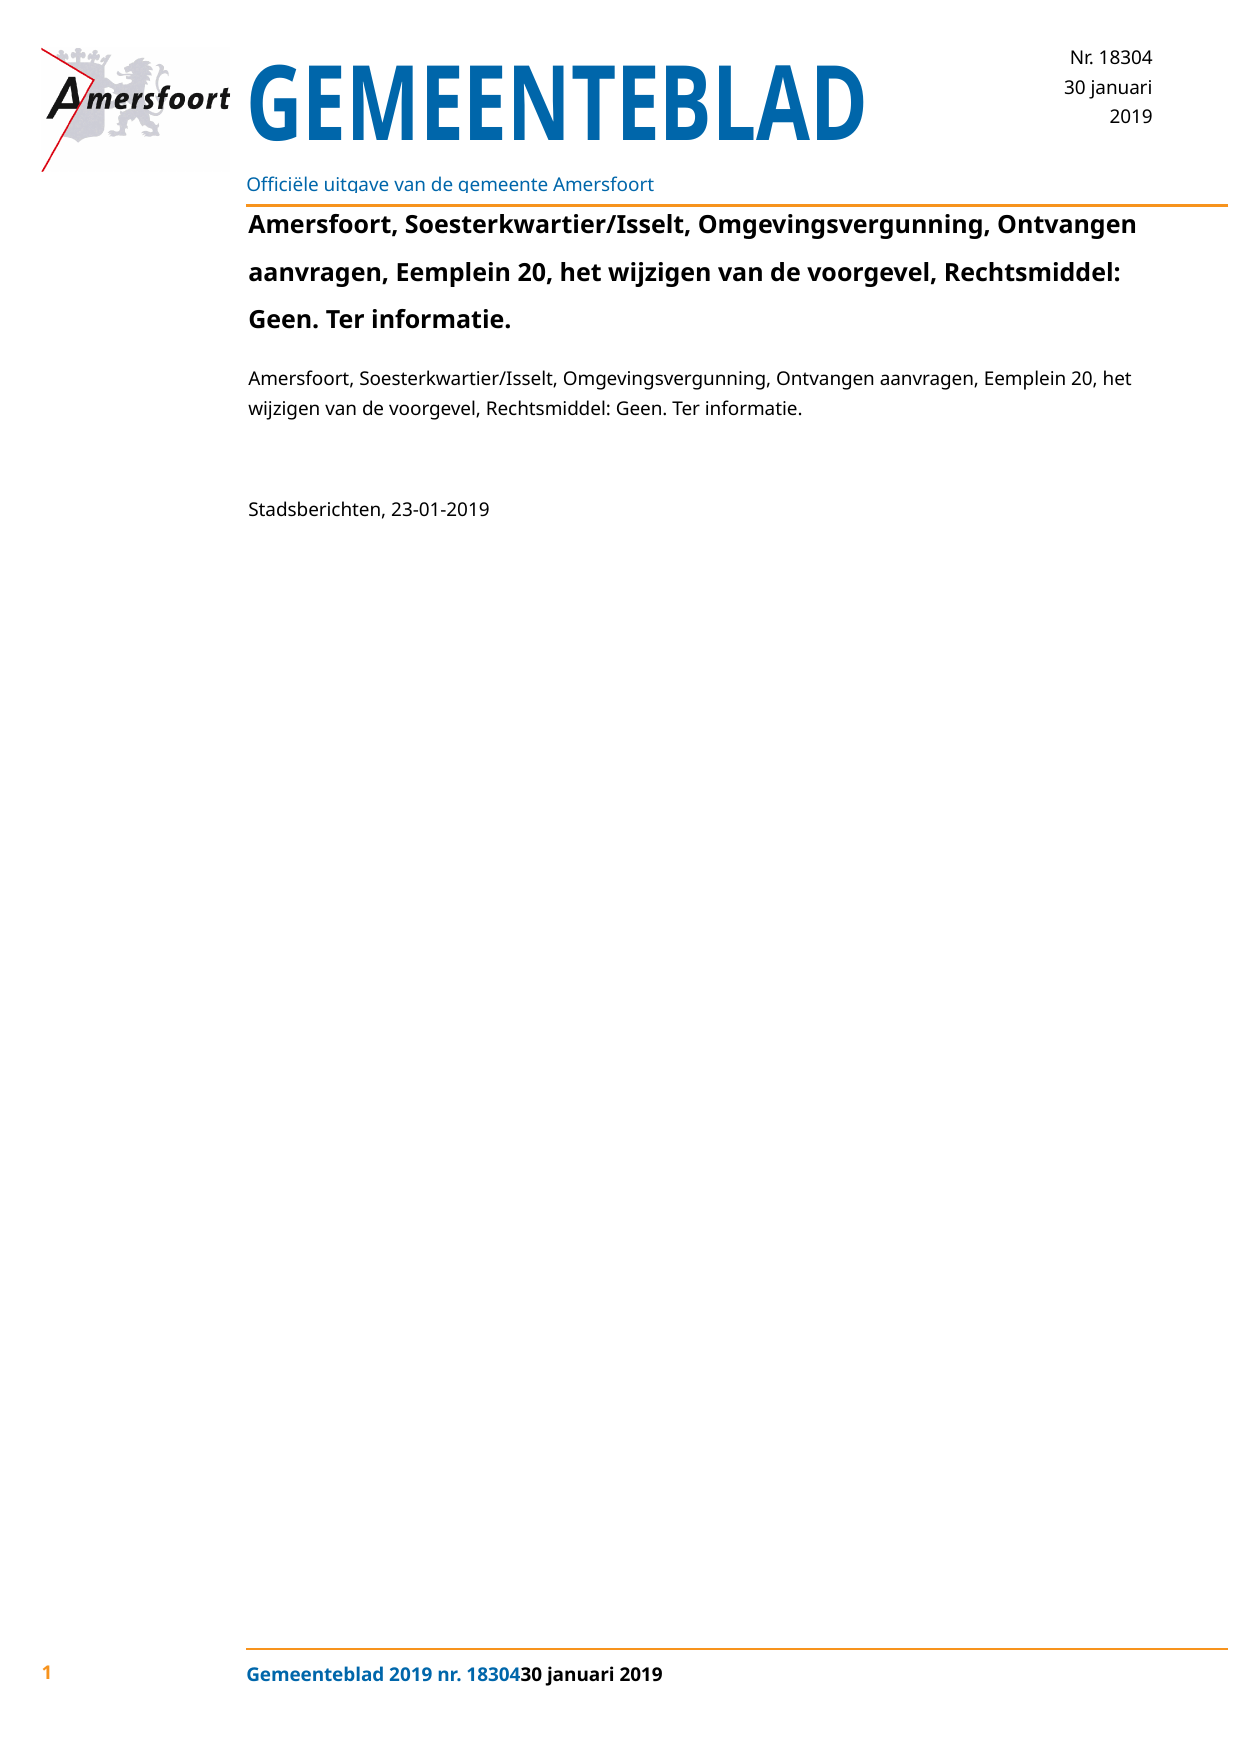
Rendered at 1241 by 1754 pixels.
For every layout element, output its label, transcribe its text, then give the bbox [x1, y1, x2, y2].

text Stadsberichten, 23-01-2019 [248, 496, 1152, 522]
text Amersfoort, Soesterkwartier/Isselt, Omgevingsvergunning, Ontvangen aanvragen, Eemplein 20, het wijzigen van de voorgevel, Rechtsmiddel: Geen. Ter informatie. [248, 207, 1152, 336]
picture [41, 47, 231, 172]
text Amersfoort, Soesterkwartier/Isselt, Omgevingsvergunning, Ontvangen aanvragen, Eemplein 20, het wijzigen van de voorgevel, Rechtsmiddel: Geen. Ter informatie. [248, 366, 1152, 421]
